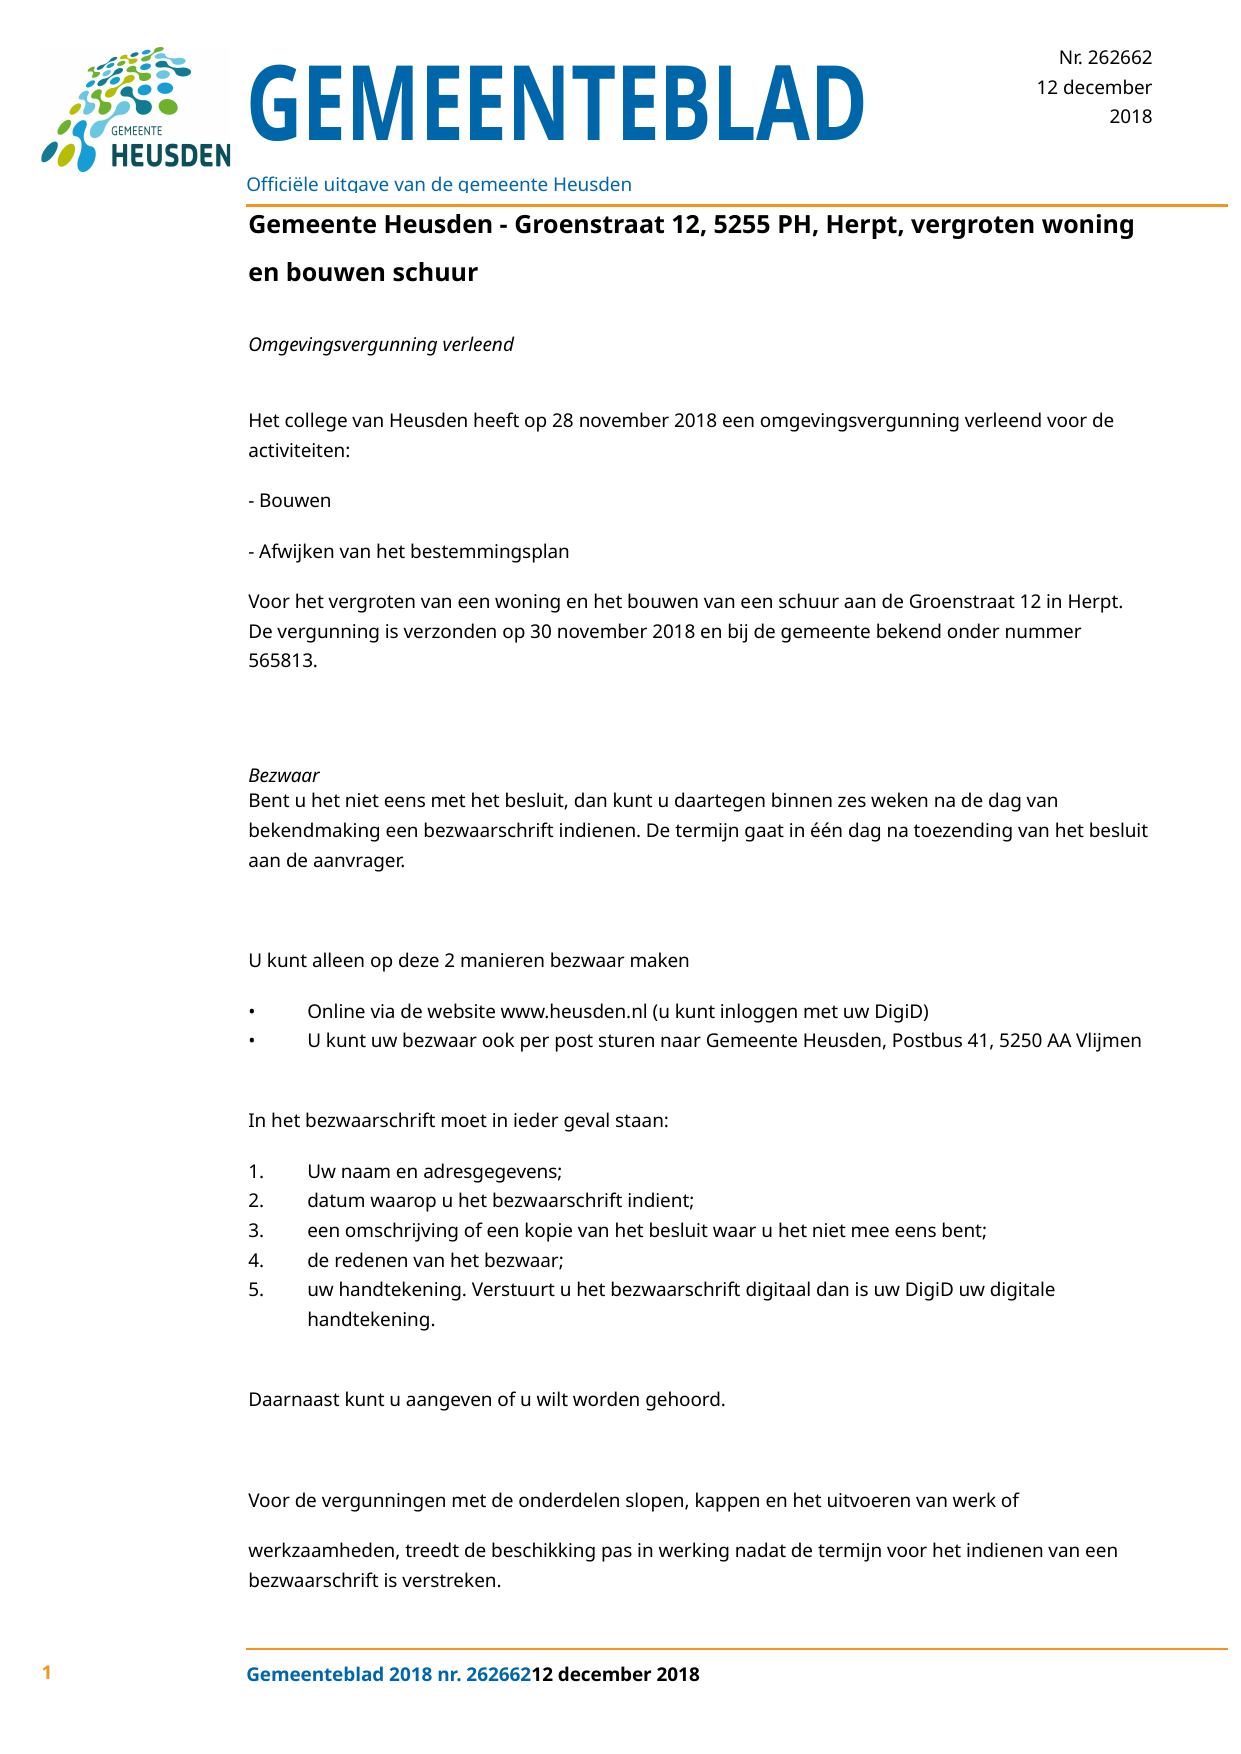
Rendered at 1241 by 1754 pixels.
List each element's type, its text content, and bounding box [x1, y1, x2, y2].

list Uw naam en adresgegevens; [248, 1158, 1152, 1184]
text Het college van Heusden heeft op 28 november 2018 een omgevingsvergunning verleend voor de activiteiten: [248, 408, 1152, 463]
list de redenen van het bezwaar; [248, 1247, 1152, 1273]
text werkzaamheden, treedt de beschikking pas in werking nadat de termijn voor het indienen van een bezwaarschrift is verstreken. [248, 1537, 1152, 1593]
text - Bouwen [248, 488, 1152, 513]
text U kunt alleen op deze 2 manieren bezwaar maken [248, 948, 1152, 973]
text Gemeente Heusden - Groenstraat 12, 5255 PH, Herpt, vergroten woning en bouwen schuur [248, 207, 1152, 288]
text Voor het vergroten van een woning en het bouwen van een schuur aan de Groenstraat 12 in Herpt. De vergunning is verzonden op 30 november 2018 en bij de gemeente bekend onder nummer 565813. [248, 588, 1152, 673]
text Bent u het niet eens met het besluit, dan kunt u daartegen binnen zes weken na de dag van bekendmaking een bezwaarschrift indienen. De termijn gaat in één dag na toezending van het besluit aan de aanvrager. [248, 788, 1152, 873]
text Bezwaar [248, 762, 1152, 788]
text Daarnaast kunt u aangeven of u wilt worden gehoord. [248, 1386, 1152, 1412]
list uw handtekening. Verstuurt u het bezwaarschrift digitaal dan is uw DigiD uw digitale handtekening. [248, 1276, 1152, 1332]
text Voor de vergunningen met de onderdelen slopen, kappen en het uitvoeren van werk of [248, 1487, 1152, 1513]
text - Afwijken van het bestemmingsplan [248, 538, 1152, 564]
text In het bezwaarschrift moet in ieder geval staan: [248, 1108, 1152, 1133]
list een omschrijving of een kopie van het besluit waar u het niet mee eens bent; [248, 1217, 1152, 1243]
text Omgevingsvergunning verleend [248, 331, 1152, 357]
picture [41, 47, 231, 172]
list datum waarop u het bezwaarschrift indient; [248, 1188, 1152, 1213]
list Online via de website www.heusden.nl (u kunt inloggen met uw DigiD) [248, 998, 1152, 1024]
list U kunt uw bezwaar ook per post sturen naar Gemeente Heusden, Postbus 41, 5250 AA Vlijmen [248, 1028, 1152, 1053]
